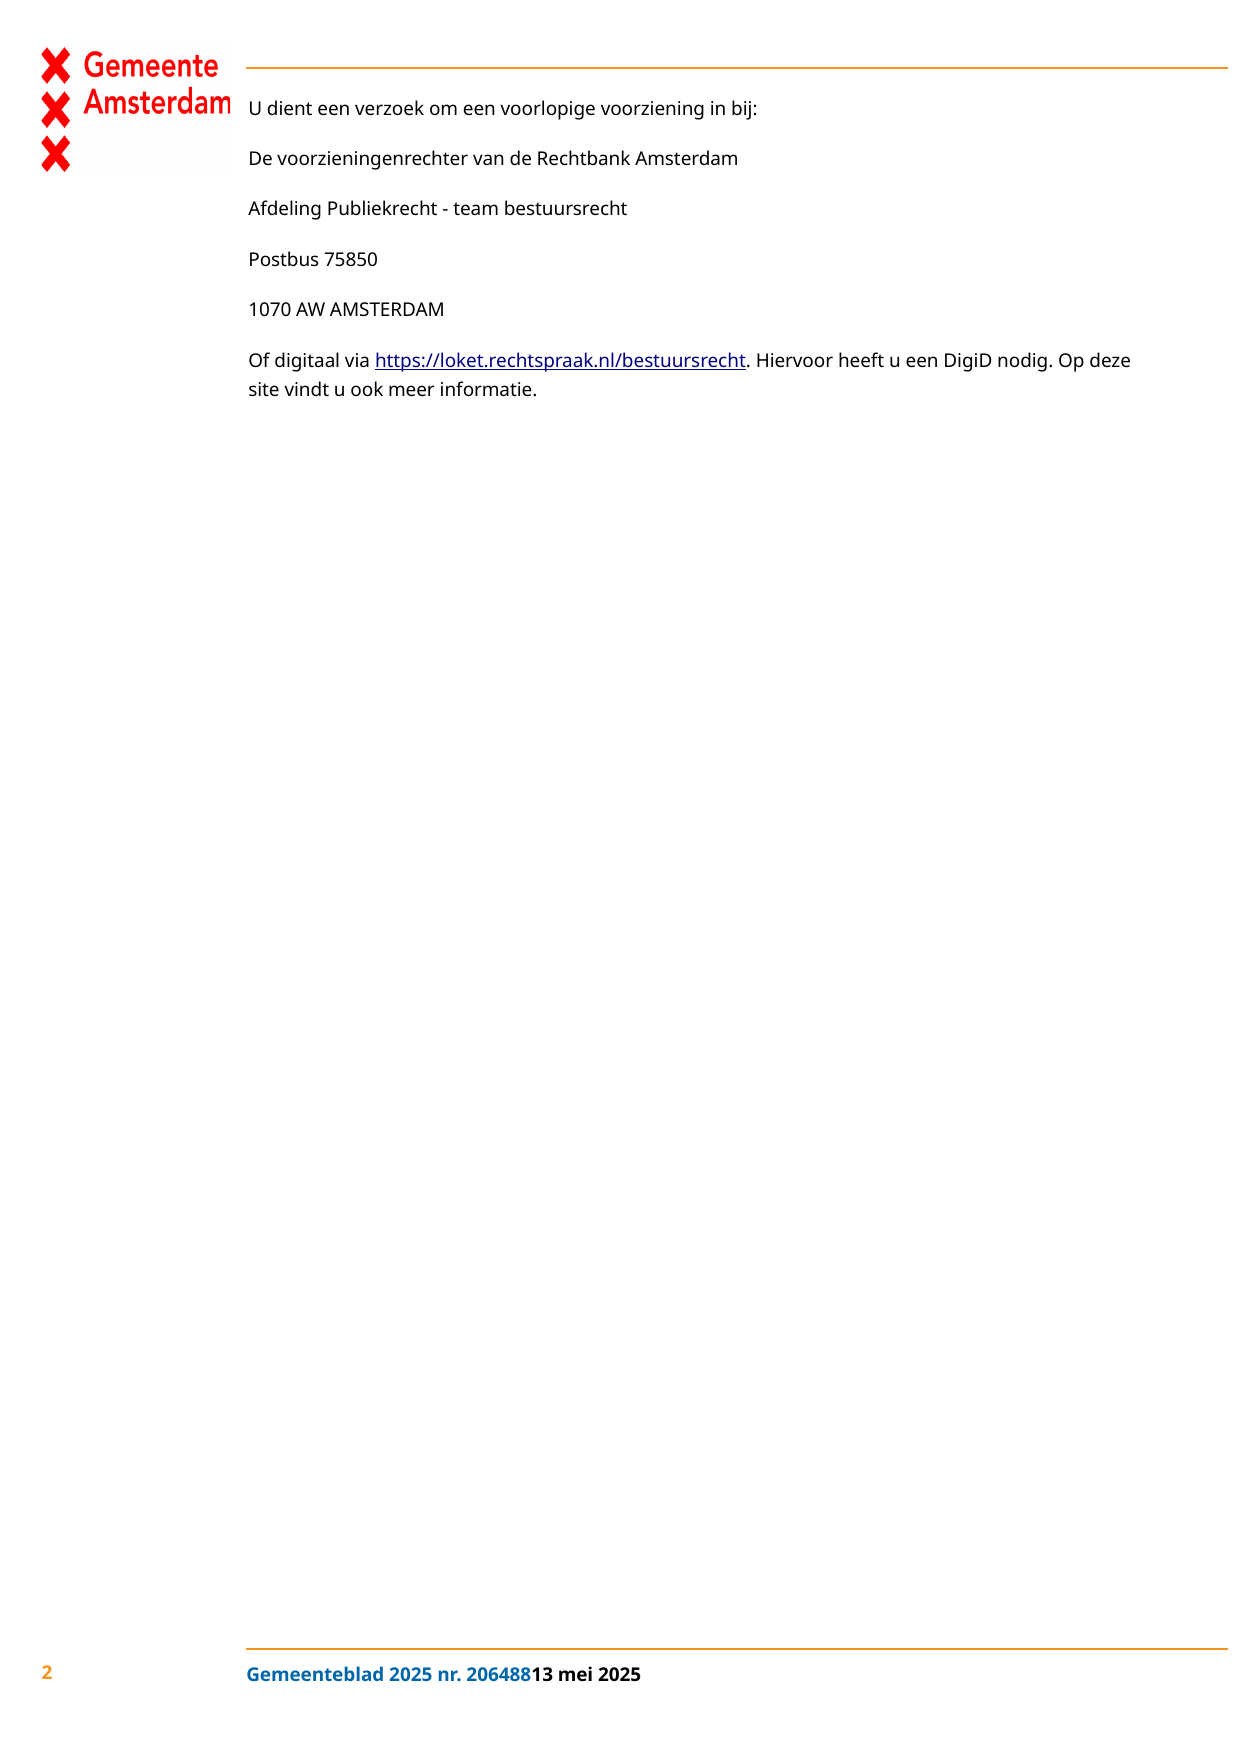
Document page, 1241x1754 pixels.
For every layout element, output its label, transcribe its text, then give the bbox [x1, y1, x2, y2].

text Postbus 75850 [248, 246, 1152, 272]
text U dient een verzoek om een voorlopige voorziening in bij: [248, 95, 1152, 121]
picture [41, 47, 231, 172]
text Afdeling Publiekrecht - team bestuursrecht [248, 196, 1152, 221]
text 1070 AW AMSTERDAM [248, 296, 1152, 322]
text Of digitaal via https://loket.rechtspraak.nl/bestuursrecht. Hiervoor heeft u een DigiD nodig. Op deze site vindt u ook meer informatie. [248, 347, 1152, 402]
text De voorzieningenrechter van de Rechtbank Amsterdam [248, 145, 1152, 171]
